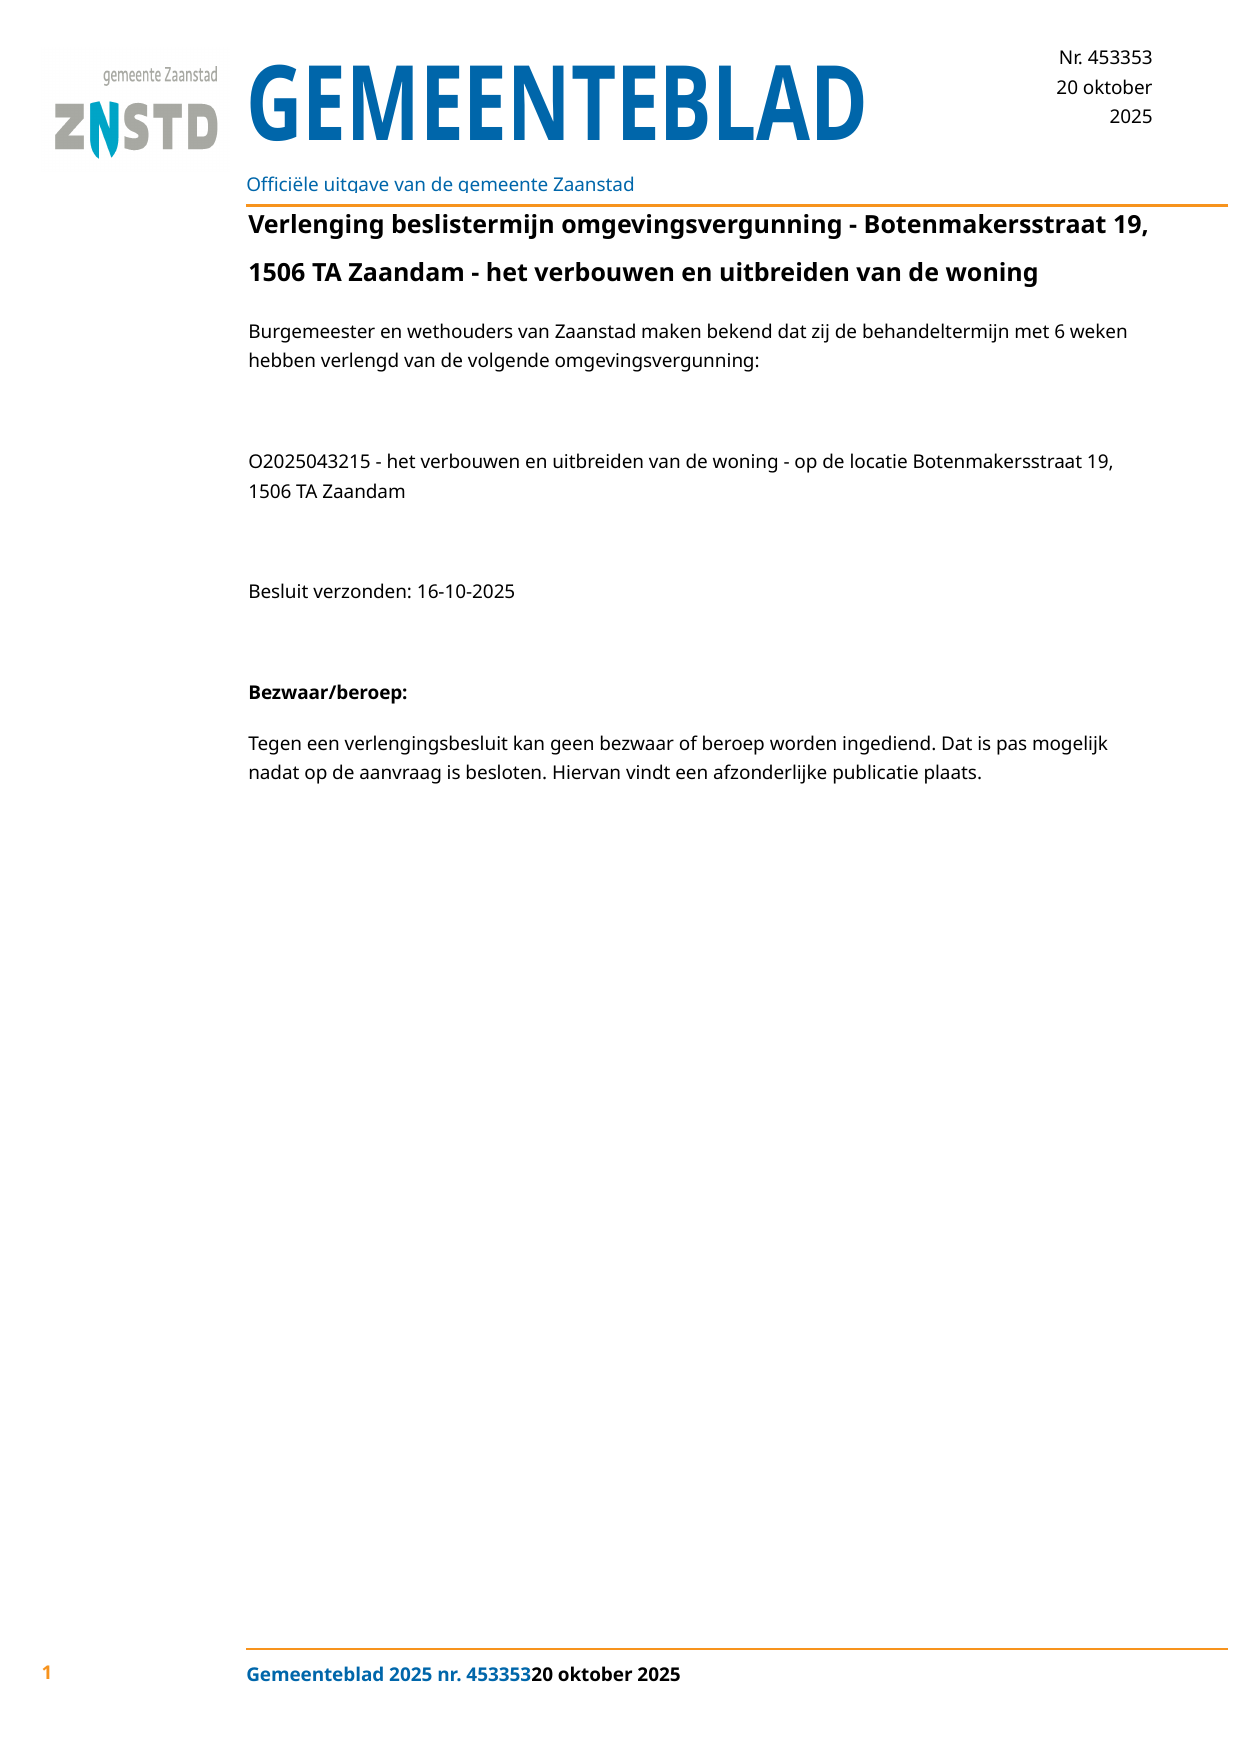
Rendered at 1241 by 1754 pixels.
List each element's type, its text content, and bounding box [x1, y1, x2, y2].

picture [41, 47, 231, 172]
text Verlenging beslistermijn omgevingsvergunning - Botenmakersstraat 19, 1506 TA Zaandam - het verbouwen en uitbreiden van de woning [248, 207, 1152, 288]
text Burgemeester en wethouders van Zaanstad maken bekend dat zij de behandeltermijn met 6 weken hebben verlengd van de volgende omgevingsvergunning: [248, 318, 1152, 373]
text Besluit verzonden: 16-10-2025 [248, 579, 1152, 604]
text Tegen een verlengingsbesluit kan geen bezwaar of beroep worden ingediend. Dat is pas mogelijk nadat op de aanvraag is besloten. Hiervan vindt een afzonderlijke publicatie plaats. [248, 730, 1152, 785]
text Bezwaar/beroep: [248, 679, 1152, 705]
text O2025043215 - het verbouwen en uitbreiden van de woning - op de locatie Botenmakersstraat 19, 1506 TA Zaandam [248, 448, 1152, 504]
